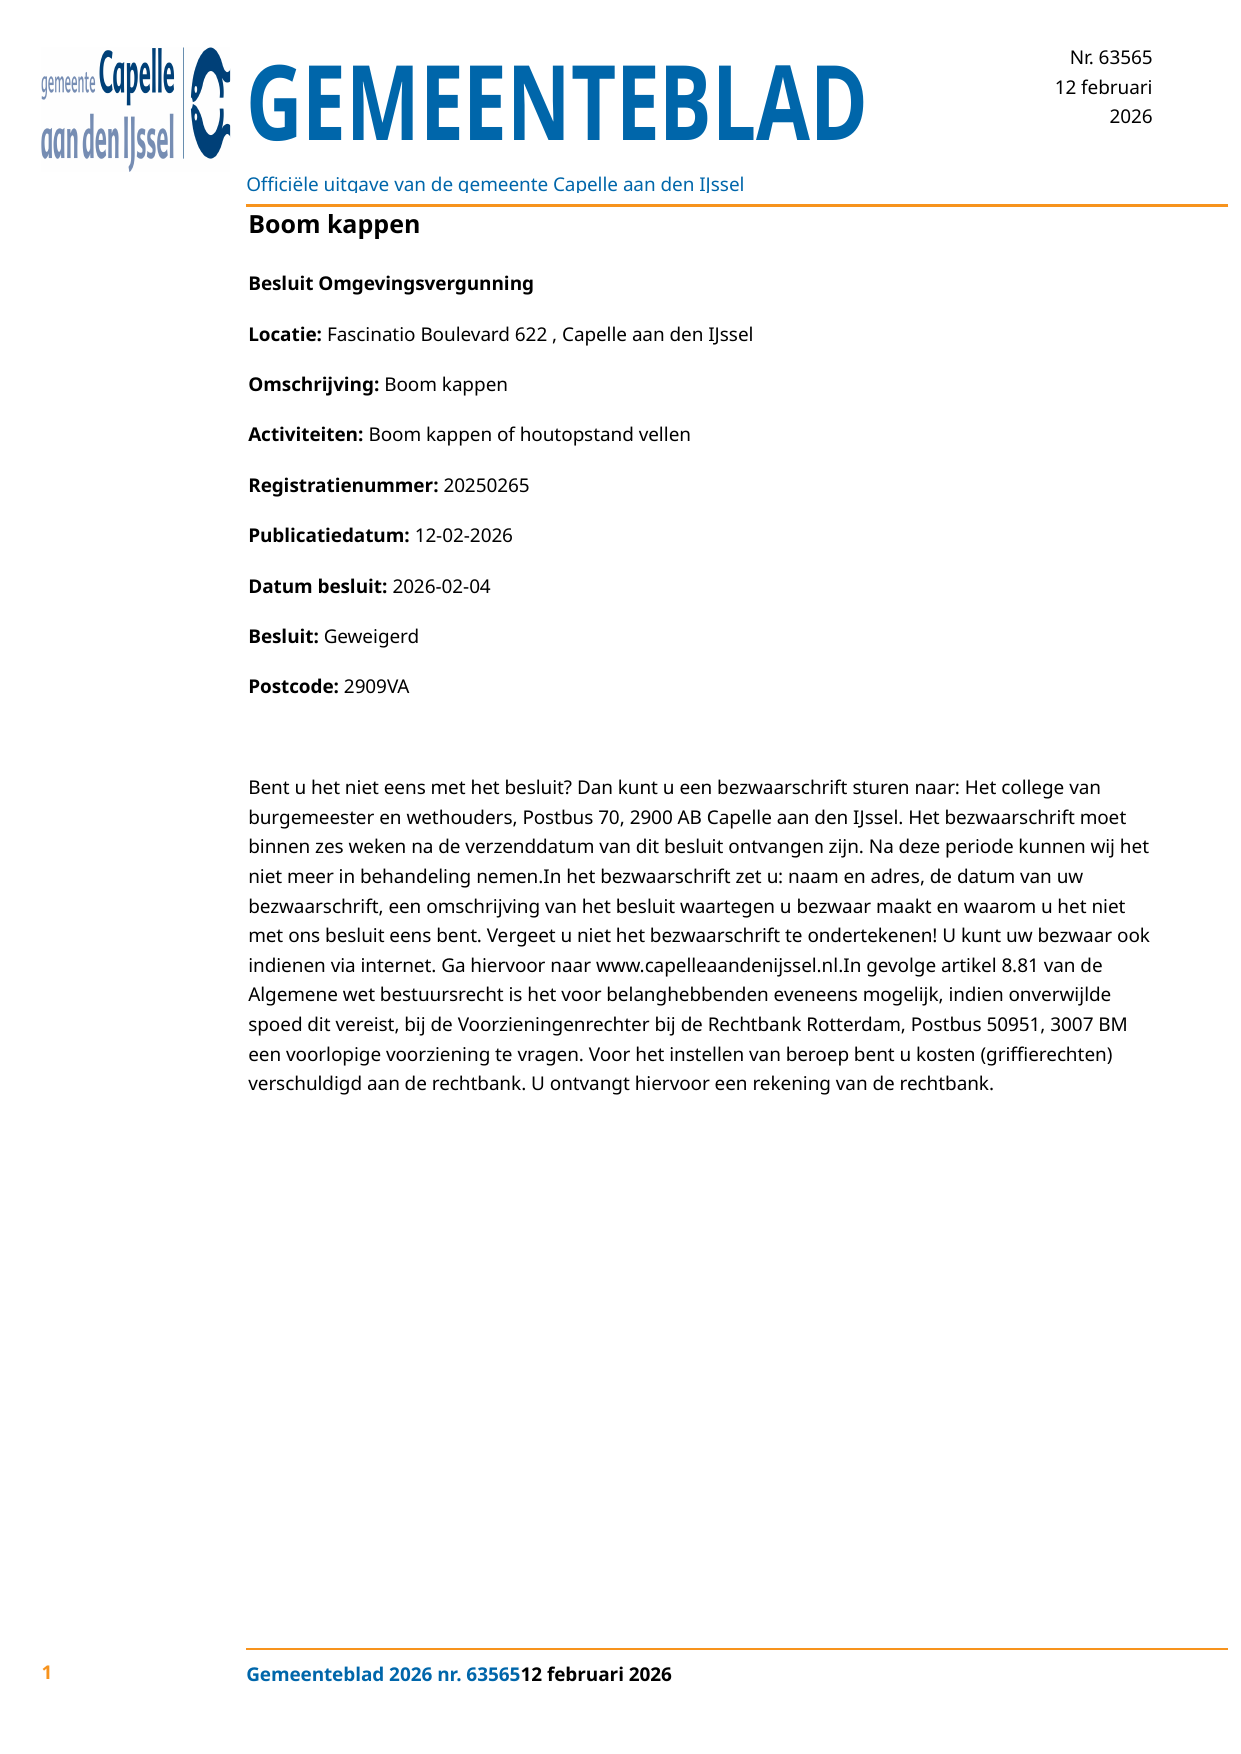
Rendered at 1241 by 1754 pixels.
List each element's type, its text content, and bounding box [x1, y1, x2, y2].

text Registratienummer: 20250265 [248, 472, 1152, 498]
picture [41, 47, 231, 172]
text Besluit Omgevingsvergunning [248, 270, 1152, 296]
text Omschrijving: Boom kappen [248, 371, 1152, 397]
text Postcode: 2909VA [248, 674, 1152, 699]
text Boom kappen [248, 207, 1152, 241]
text Publicatiedatum: 12-02-2026 [248, 522, 1152, 548]
text Besluit: Geweigerd [248, 623, 1152, 649]
text Activiteiten: Boom kappen of houtopstand vellen [248, 422, 1152, 447]
text Datum besluit: 2026-02-04 [248, 573, 1152, 598]
text Bent u het niet eens met het besluit? Dan kunt u een bezwaarschrift sturen naar: Het college van burgemeester en wethouders, Postbus 70, 2900 AB Capelle aan den IJssel. Het bezwaarschrift moet binnen zes weken na de verzenddatum van dit besluit ontvangen zijn. Na deze periode kunnen wij het niet meer in behandeling nemen.In het bezwaarschrift zet u: naam en adres, de datum van uw bezwaarschrift, een omschrijving van het besluit waartegen u bezwaar maakt en waarom u het niet met ons besluit eens bent. Vergeet u niet het bezwaarschrift te ondertekenen! U kunt uw bezwaar ook indienen via internet. Ga hiervoor naar www.capelleaandenijssel.nl.In gevolge artikel 8.81 van de Algemene wet bestuursrecht is het voor belanghebbenden eveneens mogelijk, indien onverwijlde spoed dit vereist, bij de Voorzieningenrechter bij de Rechtbank Rotterdam, Postbus 50951, 3007 BM een voorlopige voorziening te vragen. Voor het instellen van beroep bent u kosten (griffierechten) verschuldigd aan de rechtbank. U ontvangt hiervoor een rekening van de rechtbank. [248, 774, 1152, 1096]
text Locatie: Fascinatio Boulevard 622 , Capelle aan den IJssel [248, 321, 1152, 346]
